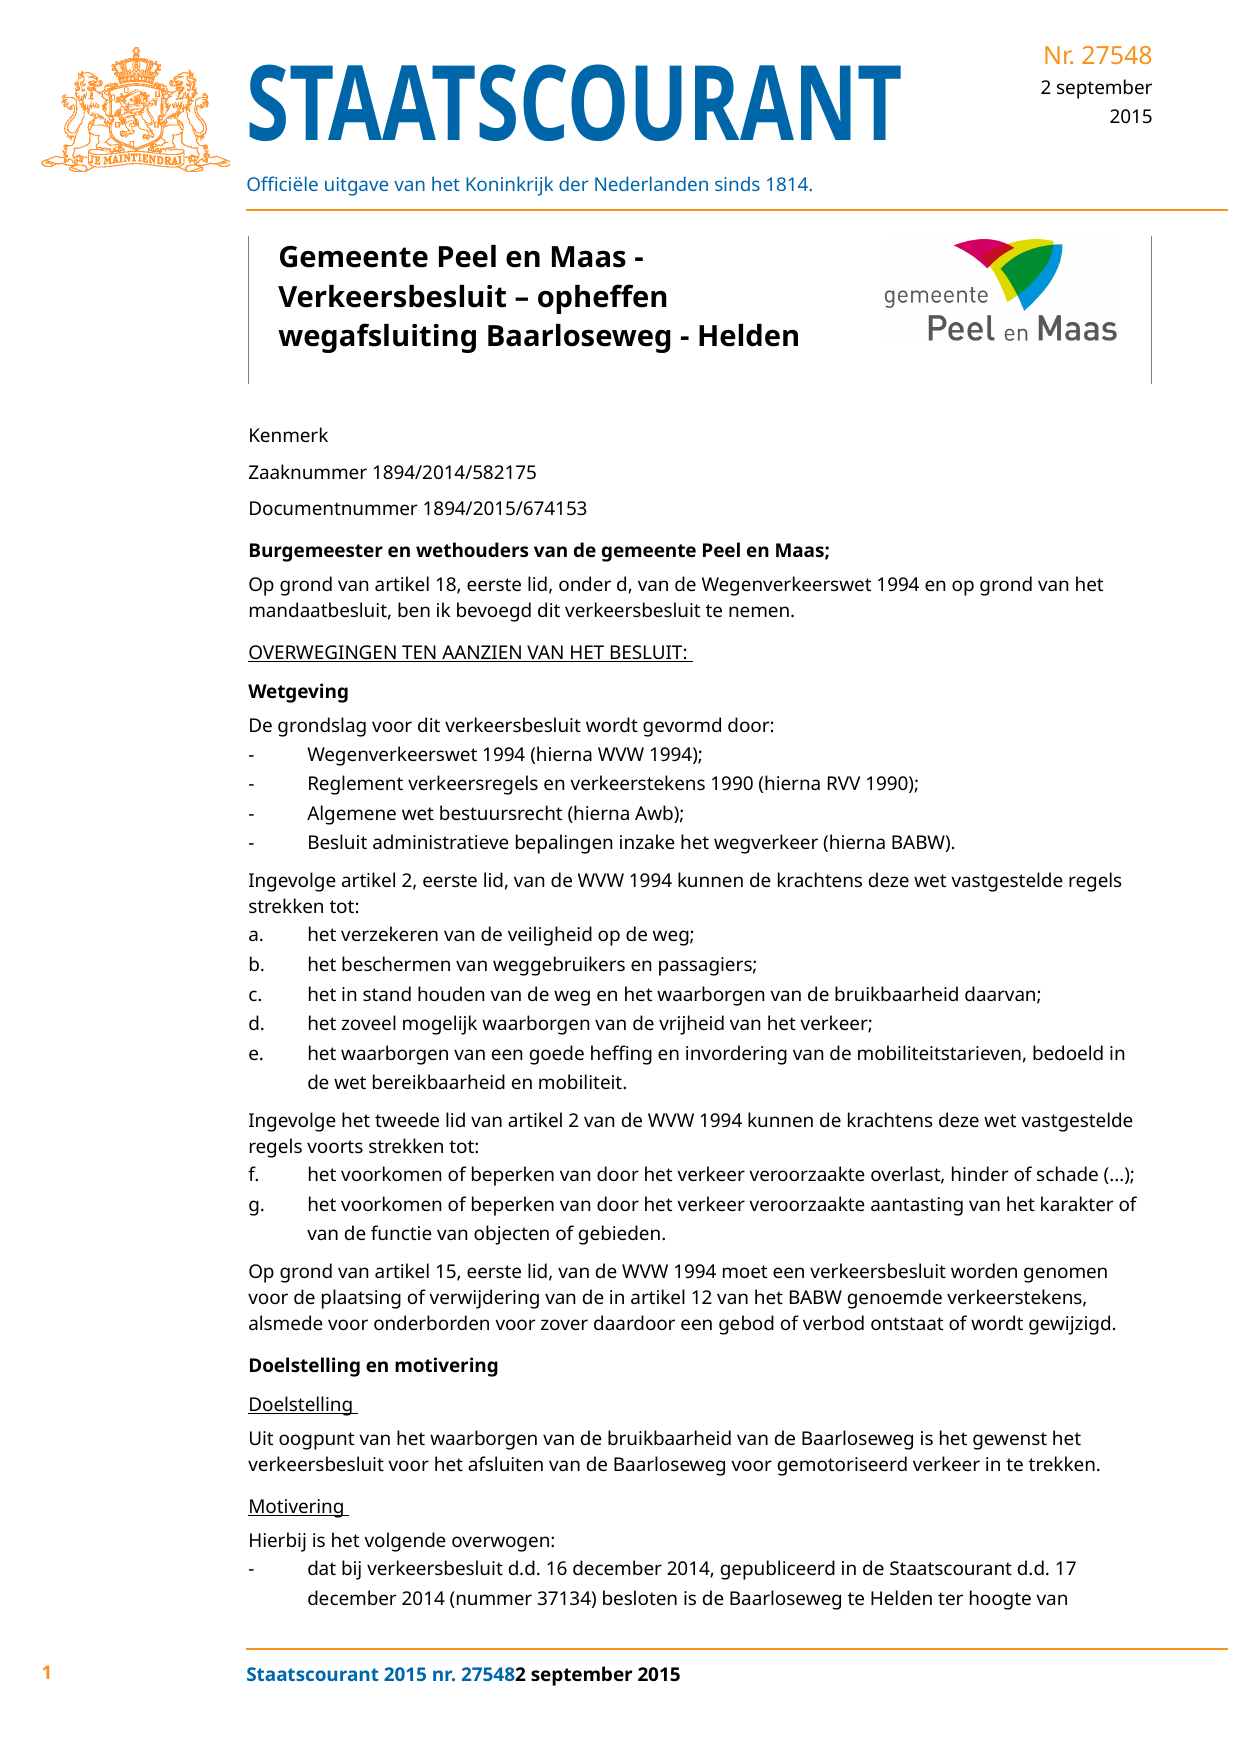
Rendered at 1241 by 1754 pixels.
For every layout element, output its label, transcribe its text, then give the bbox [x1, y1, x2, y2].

text Zaaknummer 1894/2014/582175 [248, 459, 1152, 485]
list Wegenverkeerswet 1994 (hierna WVW 1994); [248, 741, 1152, 767]
list het in stand houden van de weg en het waarborgen van de bruikbaarheid daarvan; [248, 981, 1152, 1006]
list het waarborgen van een goede heffing en invordering van de mobiliteitstarieven, bedoeld in de wet bereikbaarheid en mobiliteit. [248, 1040, 1152, 1095]
text Ingevolge artikel 2, eerste lid, van de WVW 1994 kunnen de krachtens deze wet vastgestelde regels strekken tot: [248, 867, 1152, 919]
list het zoveel mogelijk waarborgen van de vrijheid van het verkeer; [248, 1010, 1152, 1036]
list Reglement verkeersregels en verkeerstekens 1990 (hierna RVV 1990); [248, 770, 1152, 796]
table_header [850, 236, 1151, 384]
picture [882, 236, 1119, 345]
text Op grond van artikel 18, eerste lid, onder d, van de Wegenverkeerswet 1994 en op grond van het mandaatbesluit, ben ik bevoegd dit verkeersbesluit te nemen. [248, 572, 1152, 623]
text Documentnummer 1894/2015/674153 [248, 496, 1152, 521]
table_header Gemeente Peel en Maas - Verkeersbesluit – opheffen wegafsluiting Baarloseweg - Helden [249, 236, 850, 384]
list het voorkomen of beperken van door het verkeer veroorzaakte overlast, hinder of schade (…); [248, 1161, 1152, 1187]
list Besluit administratieve bepalingen inzake het wegverkeer (hierna BABW). [248, 829, 1152, 855]
list het beschermen van weggebruikers en passagiers; [248, 951, 1152, 977]
text Doelstelling en motivering [248, 1352, 1152, 1378]
picture [41, 47, 231, 172]
list het voorkomen of beperken van door het verkeer veroorzaakte aantasting van het karakter of van de functie van objecten of gebieden. [248, 1191, 1152, 1246]
text Wetgeving [248, 678, 1152, 704]
list het verzekeren van de veiligheid op de weg; [248, 922, 1152, 947]
text De grondslag voor dit verkeersbesluit wordt gevormd door: [248, 712, 1152, 738]
text Hierbij is het volgende overwogen: [248, 1527, 1152, 1553]
text Doelstelling [248, 1391, 1152, 1417]
text Kenmerk [248, 422, 1152, 448]
text Motivering [248, 1493, 1152, 1518]
text Uit oogpunt van het waarborgen van de bruikbaarheid van de Baarloseweg is het gewenst het verkeersbesluit voor het afsluiten van de Baarloseweg voor gemotoriseerd verkeer in te trekken. [248, 1425, 1152, 1477]
text Burgemeester en wethouders van de gemeente Peel en Maas; [248, 537, 1152, 563]
text OVERWEGINGEN TEN AANZIEN VAN HET BESLUIT: [248, 639, 1152, 665]
text Op grond van artikel 15, eerste lid, van de WVW 1994 moet een verkeersbesluit worden genomen voor de plaatsing of verwijdering van de in artikel 12 van het BABW genoemde verkeerstekens, alsmede voor onderborden voor zover daardoor een gebod of verbod ontstaat of wordt gewijzigd. [248, 1258, 1152, 1336]
list Algemene wet bestuursrecht (hierna Awb); [248, 800, 1152, 826]
list dat bij verkeersbesluit d.d. 16 december 2014, gepubliceerd in de Staatscourant d.d. 17 december 2014 (nummer 37134) besloten is de Baarloseweg te Helden ter hoogte van [248, 1555, 1152, 1611]
text Ingevolge het tweede lid van artikel 2 van de WVW 1994 kunnen de krachtens deze wet vastgestelde regels voorts strekken tot: [248, 1107, 1152, 1159]
